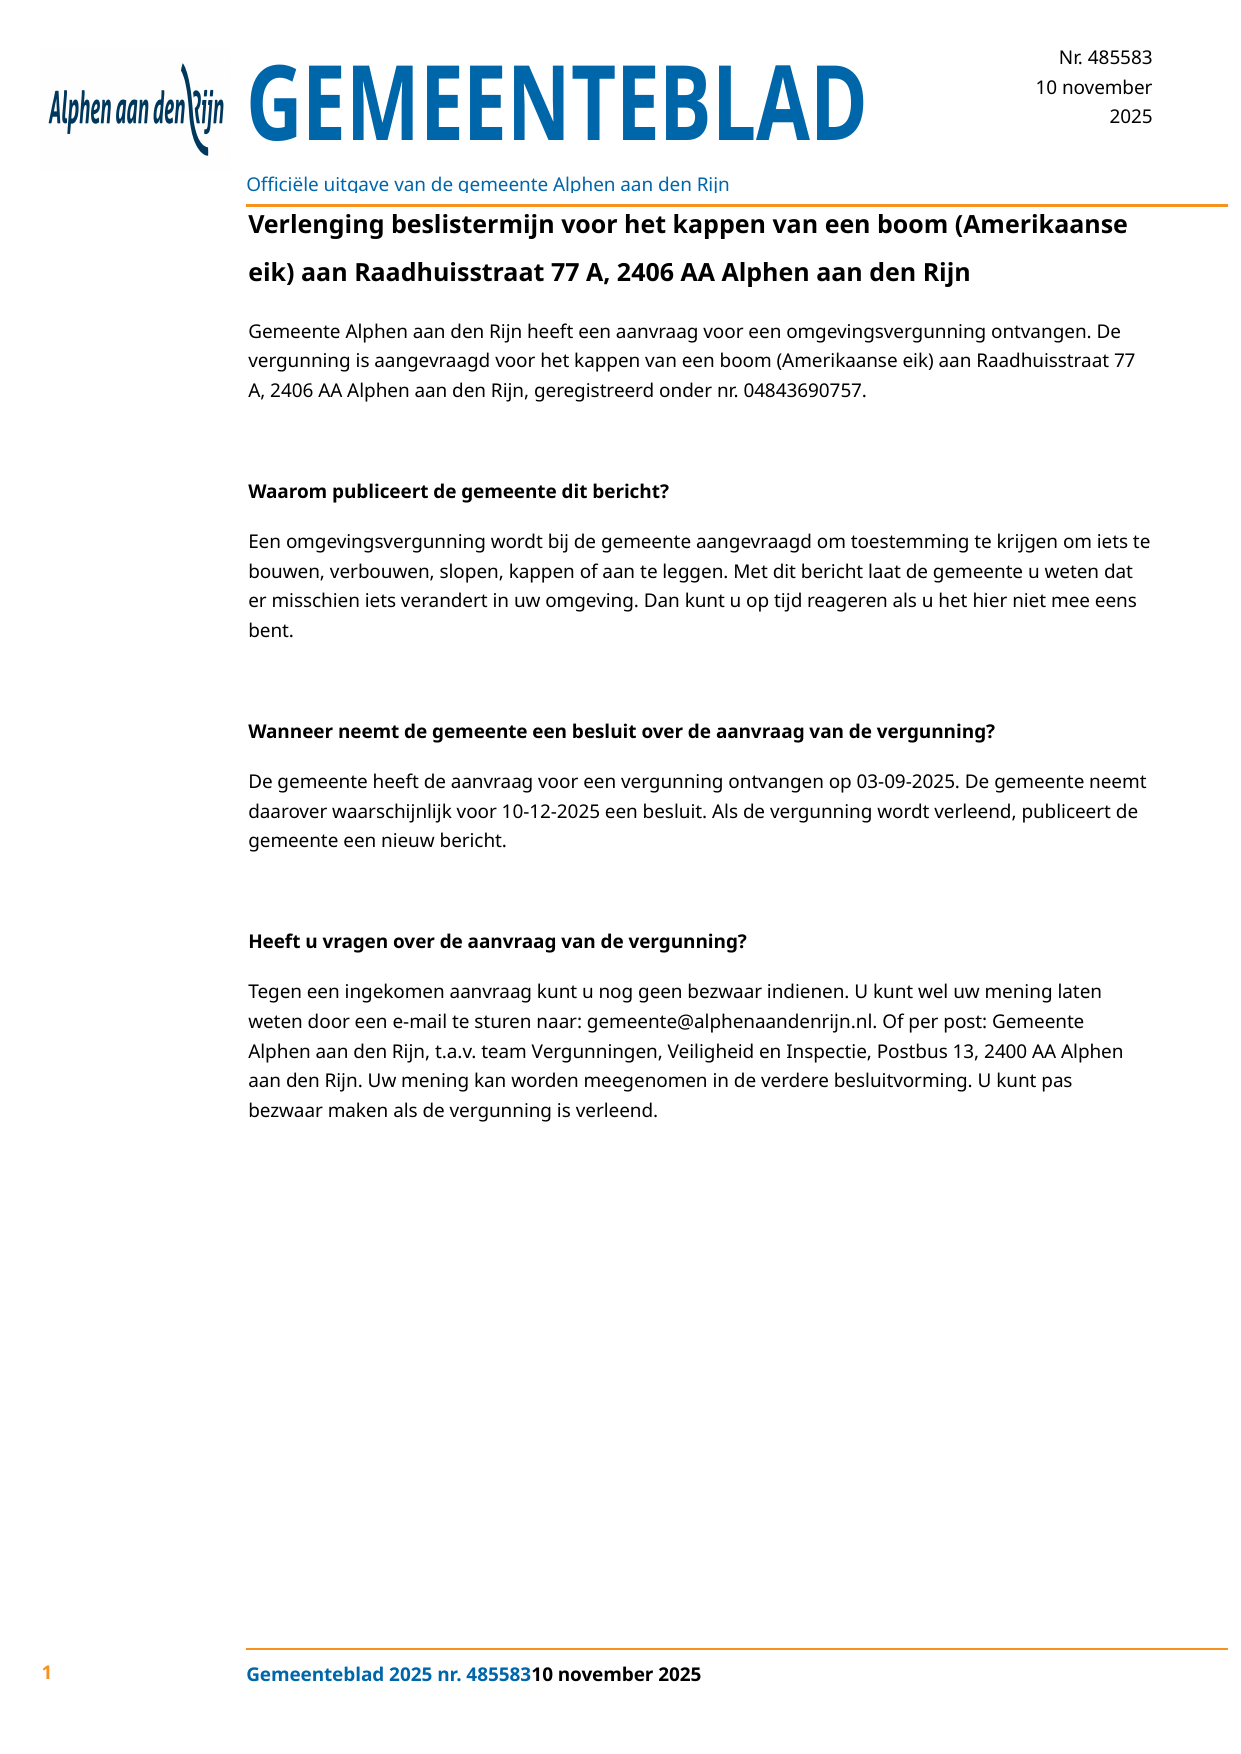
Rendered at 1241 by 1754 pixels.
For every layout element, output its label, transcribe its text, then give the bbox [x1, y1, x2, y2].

text Waarom publiceert de gemeente dit bericht? [248, 478, 1152, 504]
text Heeft u vragen over de aanvraag van de vergunning? [248, 928, 1152, 954]
text Tegen een ingekomen aanvraag kunt u nog geen bezwaar indienen. U kunt wel uw mening laten weten door een e-mail te sturen naar: gemeente@alphenaandenrijn.nl. Of per post: Gemeente Alphen aan den Rijn, t.a.v. team Vergunningen, Veiligheid en Inspectie, Postbus 13, 2400 AA Alphen aan den Rijn. Uw mening kan worden meegenomen in de verdere besluitvorming. U kunt pas bezwaar maken als de vergunning is verleend. [248, 979, 1152, 1123]
text Wanneer neemt de gemeente een besluit over de aanvraag van de vergunning? [248, 718, 1152, 744]
picture [41, 47, 231, 172]
text Een omgevingsvergunning wordt bij de gemeente aangevraagd om toestemming te krijgen om iets te bouwen, verbouwen, slopen, kappen of aan te leggen. Met dit bericht laat de gemeente u weten dat er misschien iets verandert in uw omgeving. Dan kunt u op tijd reageren als u het hier niet mee eens bent. [248, 528, 1152, 643]
text Verlenging beslistermijn voor het kappen van een boom (Amerikaanse eik) aan Raadhuisstraat 77 A, 2406 AA Alphen aan den Rijn [248, 207, 1152, 288]
text Gemeente Alphen aan den Rijn heeft een aanvraag voor een omgevingsvergunning ontvangen. De vergunning is aangevraagd voor het kappen van een boom (Amerikaanse eik) aan Raadhuisstraat 77 A, 2406 AA Alphen aan den Rijn, geregistreerd onder nr. 04843690757. [248, 318, 1152, 403]
text De gemeente heeft de aanvraag voor een vergunning ontvangen op 03-09-2025. De gemeente neemt daarover waarschijnlijk voor 10-12-2025 een besluit. Als de vergunning wordt verleend, publiceert de gemeente een nieuw bericht. [248, 768, 1152, 853]
